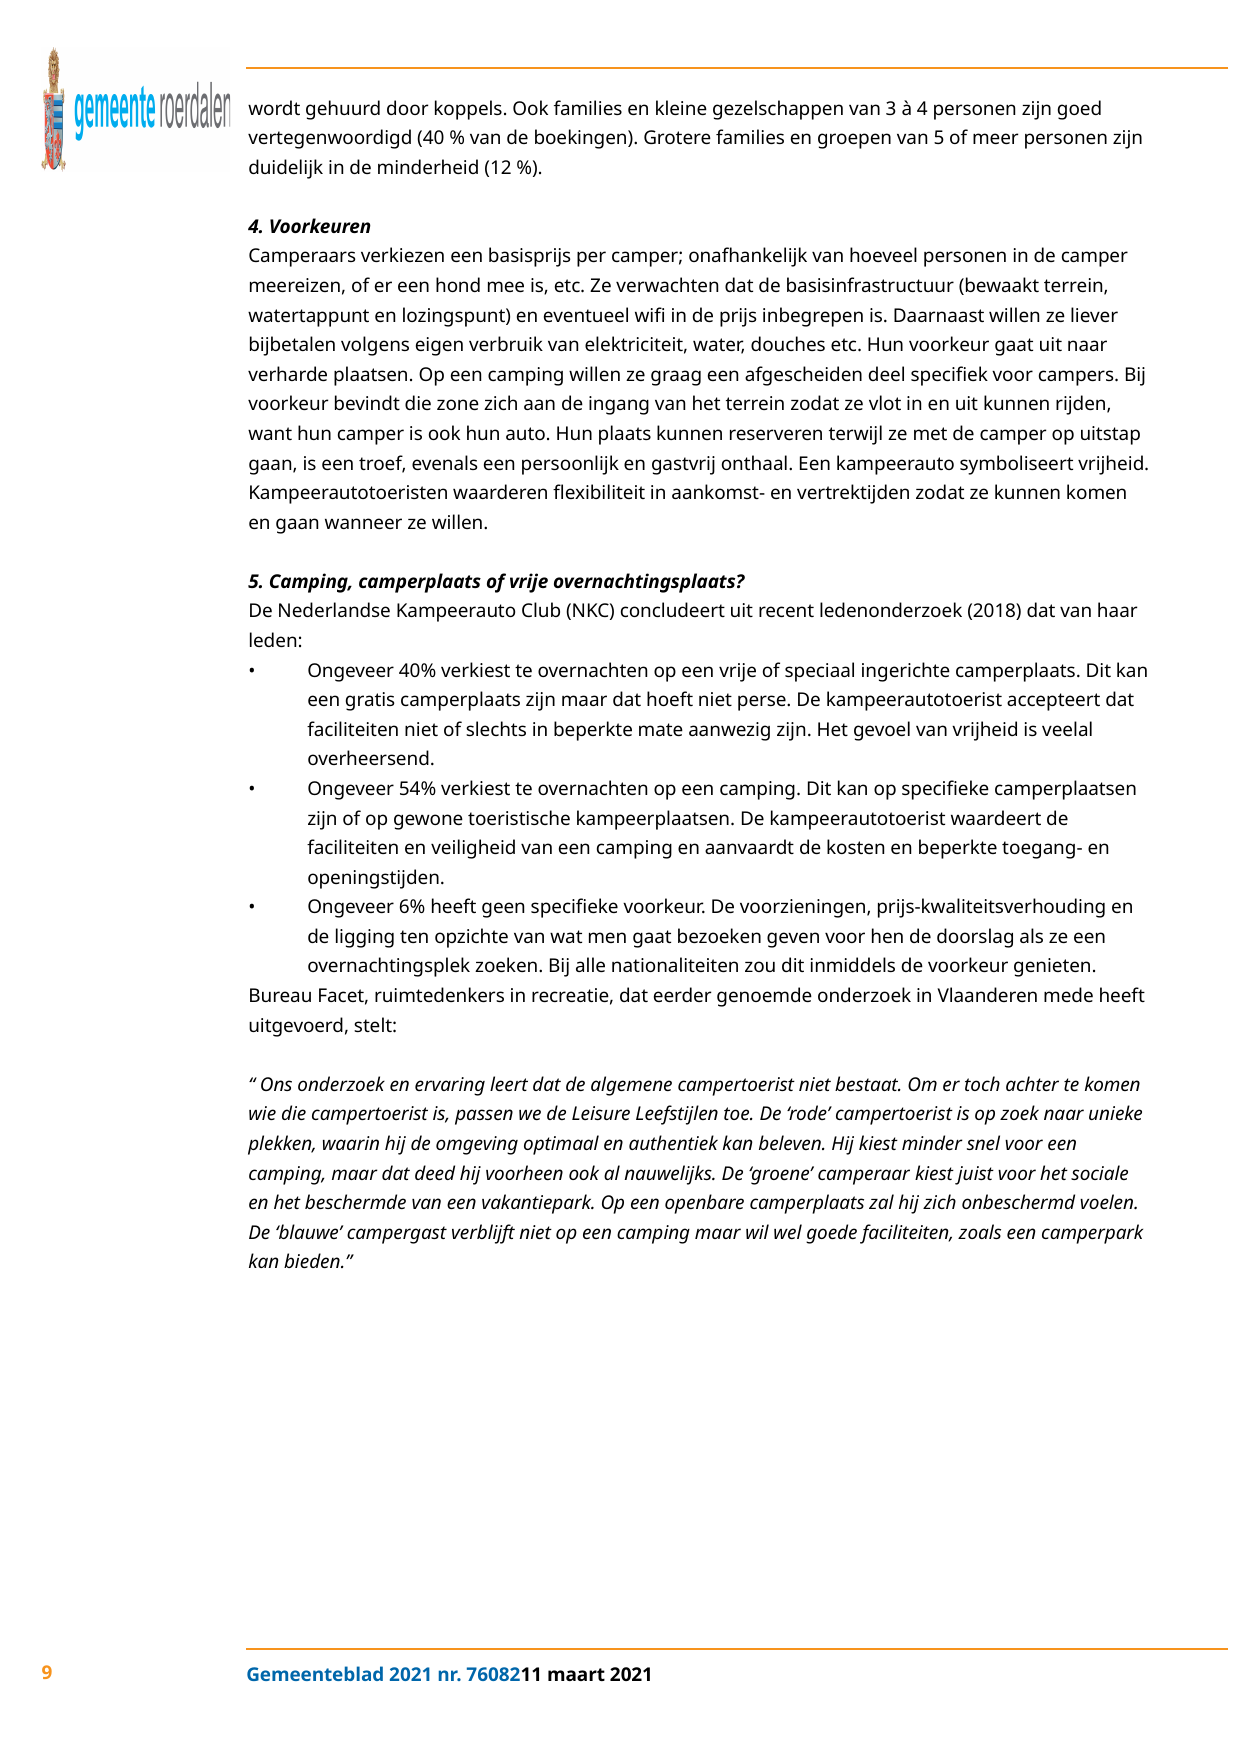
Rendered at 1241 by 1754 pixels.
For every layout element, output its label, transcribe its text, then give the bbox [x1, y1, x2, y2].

text “ Ons onderzoek en ervaring leert dat de algemene campertoerist niet bestaat. Om er toch achter te komen wie die campertoerist is, passen we de Leisure Leefstijlen toe. De ‘rode’ campertoerist is op zoek naar unieke plekken, waarin hij de omgeving optimaal en authentiek kan beleven. Hij kiest minder snel voor een camping, maar dat deed hij voorheen ook al nauwelijks. De ‘groene’ camperaar kiest juist voor het sociale en het beschermde van een vakantiepark. Op een openbare camperplaats zal hij zich onbeschermd voelen. De ‘blauwe’ campergast verblijft niet op een camping maar wil wel goede faciliteiten, zoals een camperpark kan bieden.” [248, 1071, 1152, 1274]
text 4. Voorkeuren [248, 213, 1152, 239]
picture [41, 47, 231, 172]
text 5. Camping, camperplaats of vrije overnachtingsplaats? [248, 568, 1152, 594]
list Ongeveer 6% heeft geen specifieke voorkeur. De voorzieningen, prijs-kwaliteitsverhouding en de ligging ten opzichte van wat men gaat bezoeken geven voor hen de doorslag als ze een overnachtingsplek zoeken. Bij alle nationaliteiten zou dit inmiddels de voorkeur genieten. [248, 893, 1152, 978]
list Ongeveer 40% verkiest te overnachten op een vrije of speciaal ingerichte camperplaats. Dit kan een gratis camperplaats zijn maar dat hoeft niet perse. De kampeerautotoerist accepteert dat faciliteiten niet of slechts in beperkte mate aanwezig zijn. Het gevoel van vrijheid is veelal overheersend. [248, 657, 1152, 771]
text wordt gehuurd door koppels. Ook families en kleine gezelschappen van 3 à 4 personen zijn goed vertegenwoordigd (40 % van de boekingen). Grotere families en groepen van 5 of meer personen zijn duidelijk in de minderheid (12 %). [248, 95, 1152, 180]
text Bureau Facet, ruimtedenkers in recreatie, dat eerder genoemde onderzoek in Vlaanderen mede heeft uitgevoerd, stelt: [248, 982, 1152, 1038]
list Ongeveer 54% verkiest te overnachten op een camping. Dit kan op specifieke camperplaatsen zijn of op gewone toeristische kampeerplaatsen. De kampeerautotoerist waardeert de faciliteiten en veiligheid van een camping en aanvaardt de kosten en beperkte toegang- en openingstijden. [248, 775, 1152, 890]
text De Nederlandse Kampeerauto Club (NKC) concludeert uit recent ledenonderzoek (2018) dat van haar leden: [248, 598, 1152, 653]
text Camperaars verkiezen een basisprijs per camper; onafhankelijk van hoeveel personen in de camper meereizen, of er een hond mee is, etc. Ze verwachten dat de basisinfrastructuur (bewaakt terrein, watertappunt en lozingspunt) en eventueel wifi in de prijs inbegrepen is. Daarnaast willen ze liever bijbetalen volgens eigen verbruik van elektriciteit, water, douches etc. Hun voorkeur gaat uit naar verharde plaatsen. Op een camping willen ze graag een afgescheiden deel specifiek voor campers. Bij voorkeur bevindt die zone zich aan de ingang van het terrein zodat ze vlot in en uit kunnen rijden, want hun camper is ook hun auto. Hun plaats kunnen reserveren terwijl ze met de camper op uitstap gaan, is een troef, evenals een persoonlijk en gastvrij onthaal. Een kampeerauto symboliseert vrijheid. Kampeerautotoeristen waarderen flexibiliteit in aankomst- en vertrektijden zodat ze kunnen komen en gaan wanneer ze willen. [248, 243, 1152, 535]
